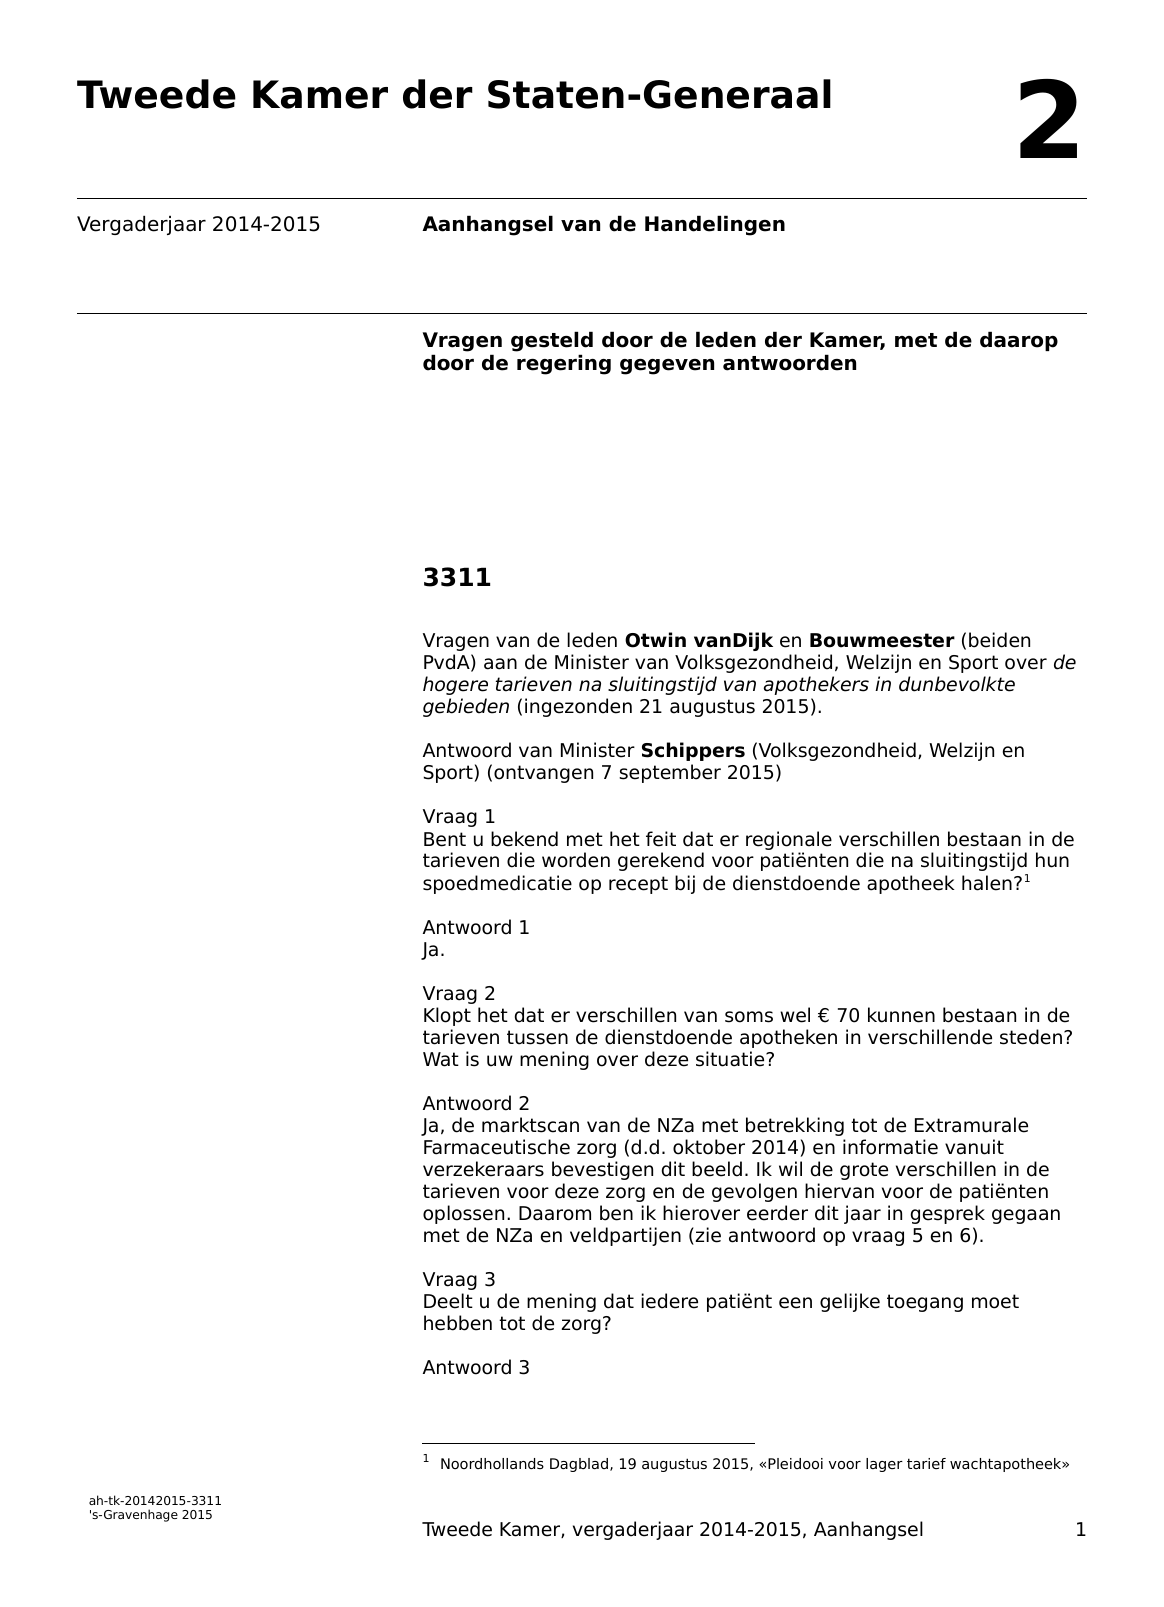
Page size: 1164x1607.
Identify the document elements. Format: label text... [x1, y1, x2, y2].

text Vraag 2 [422, 983, 1087, 1005]
text Deelt u de mening dat iedere patiënt een gelijke toegang moet hebben tot de zorg? [422, 1291, 1087, 1335]
table_header Tweede Kamer der Staten-Generaal [77, 59, 886, 198]
text Ja, de marktscan van de NZa met betrekking tot de Extramurale Farmaceutische zorg (d.d. oktober 2014) en informatie vanuit verzekeraars bevestigen dit beeld. Ik wil de grote verschillen in de tarieven voor deze zorg en de gevolgen hiervan voor de patiënten oplossen. Daarom ben ik hierover eerder dit jaar in gesprek gegaan met de NZa en veldpartijen (zie antwoord op vraag 5 en 6). [422, 1115, 1087, 1247]
text Antwoord van Minister Schippers (Volksgezondheid, Welzijn en Sport) (ontvangen 7 september 2015) [422, 740, 1087, 784]
text 3311 [422, 563, 1087, 592]
text 's-Gravenhage 2015 [88, 1508, 323, 1522]
table_cell Aanhangsel van de Handelingen [422, 199, 1087, 313]
table_cell [77, 314, 422, 375]
text Vraag 3 [422, 1269, 1087, 1291]
table_cell Vergaderjaar 2014-2015 [77, 199, 422, 313]
text Antwoord 3 [422, 1357, 1087, 1379]
text Antwoord 2 [422, 1093, 1087, 1115]
text Antwoord 1 [422, 917, 1087, 938]
table_cell Vragen gesteld door de leden der Kamer, met de daarop door de regering gegeven antwoorden [422, 314, 1087, 375]
text Vraag 1 [422, 806, 1087, 828]
text Ja. [422, 938, 1087, 961]
text Vragen van de leden Otwin vanDijk en Bouwmeester (beiden PvdA) aan de Minister van Volksgezondheid, Welzijn en Sport over de hogere tarieven na sluitingstijd van apothekers in dunbevolkte gebieden (ingezonden 21 augustus 2015). [422, 630, 1087, 718]
text Klopt het dat er verschillen van soms wel € 70 kunnen bestaan in de tarieven tussen de dienstdoende apotheken in verschillende steden? Wat is uw mening over deze situatie? [422, 1005, 1087, 1071]
text ah-tk-20142015-3311 [88, 1494, 323, 1508]
text Noordhollands Dagblad, 19 augustus 2015, «Pleidooi voor lager tarief wachtapotheek» [422, 1452, 1087, 1474]
table_header 2 [886, 59, 1087, 198]
text Bent u bekend met het feit dat er regionale verschillen bestaan in de tarieven die worden gerekend voor patiënten die na sluitingstijd hun spoedmedicatie op recept bij de dienstdoende apotheek halen? [422, 828, 1087, 894]
